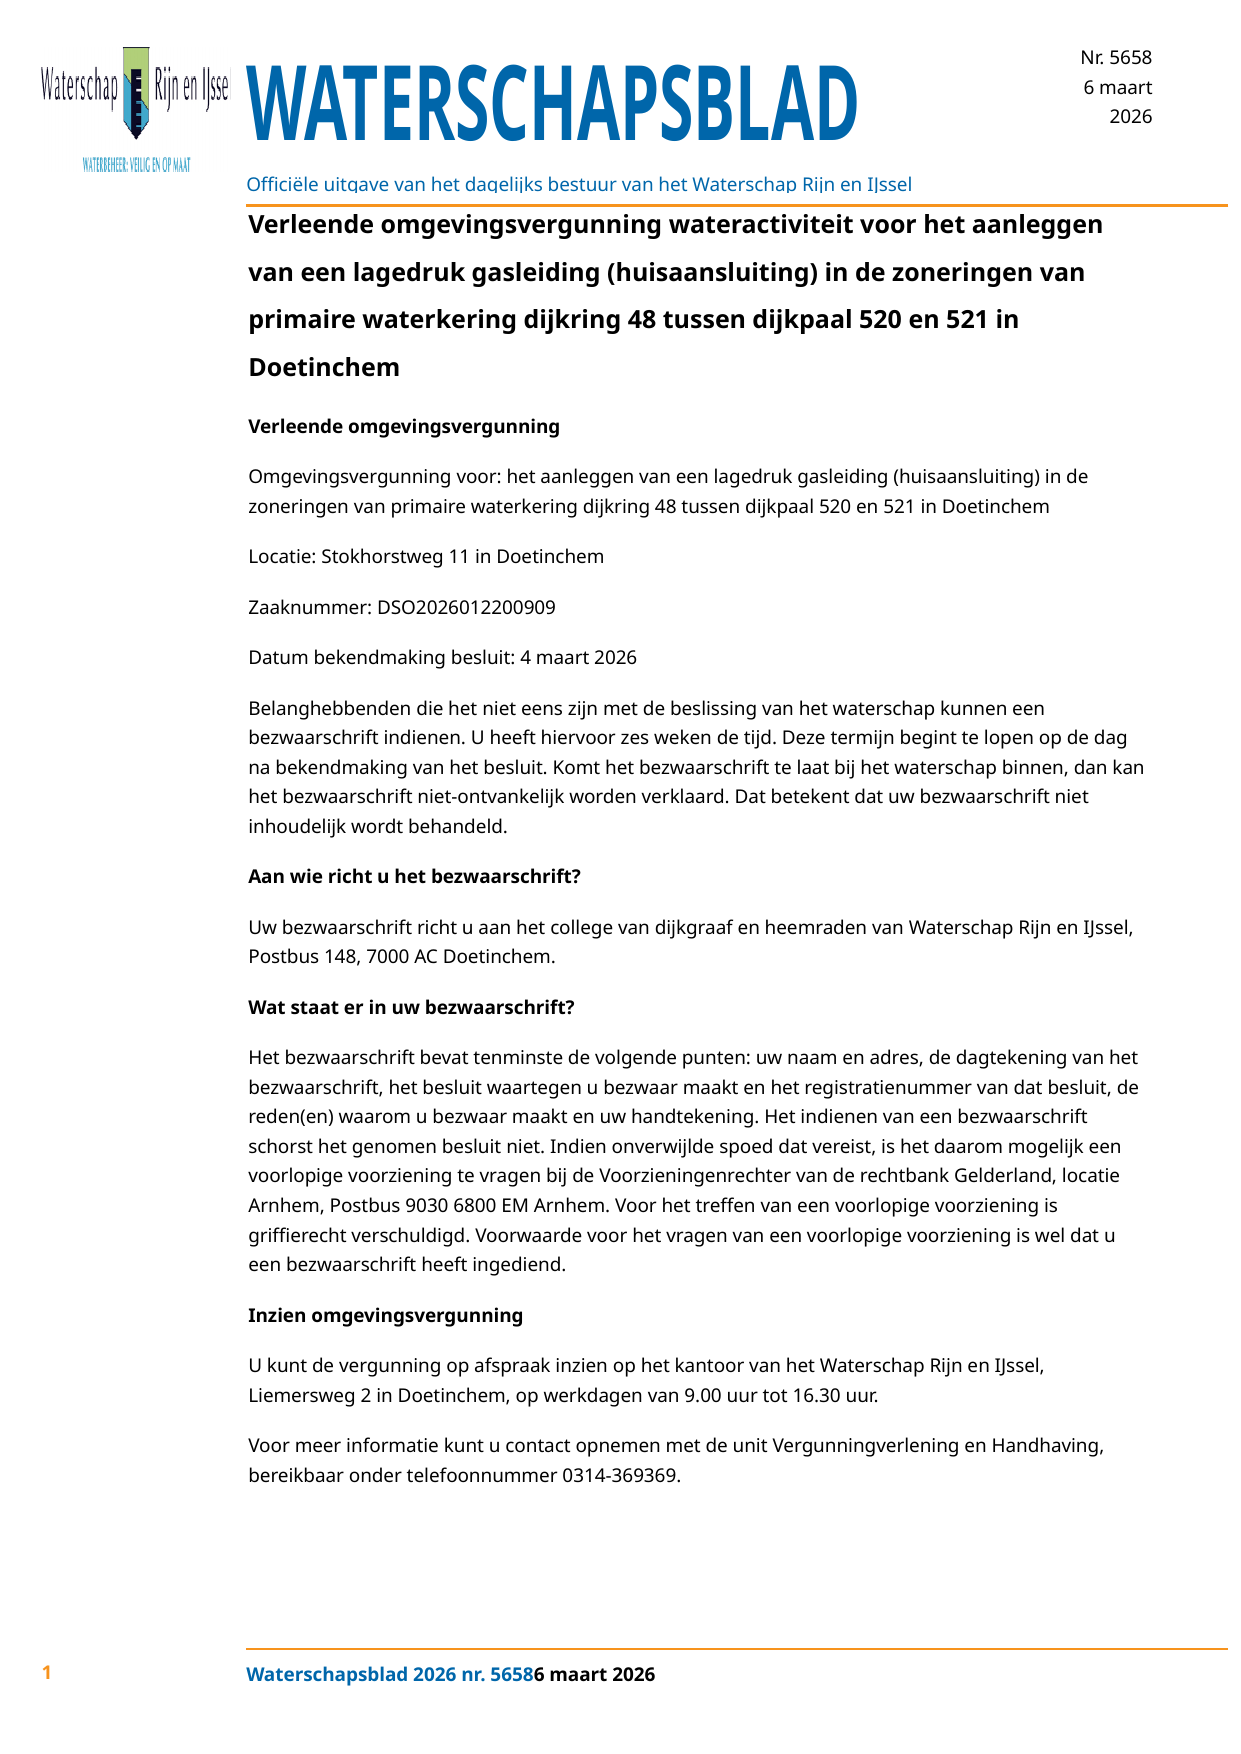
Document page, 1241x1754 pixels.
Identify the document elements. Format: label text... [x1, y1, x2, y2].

text U kunt de vergunning op afspraak inzien op het kantoor van het Waterschap Rijn en IJssel, Liemersweg 2 in Doetinchem, op werkdagen van 9.00 uur tot 16.30 uur. [248, 1352, 1152, 1408]
text Aan wie richt u het bezwaarschrift? [248, 863, 1152, 889]
text Verleende omgevingsvergunning wateractiviteit voor het aanleggen van een lagedruk gasleiding (huisaansluiting) in de zoneringen van primaire waterkering dijkring 48 tussen dijkpaal 520 en 521 in Doetinchem [248, 207, 1152, 384]
text Het bezwaarschrift bevat tenminste de volgende punten: uw naam en adres, de dagtekening van het bezwaarschrift, het besluit waartegen u bezwaar maakt en het registratienummer van dat besluit, de reden(en) waarom u bezwaar maakt en uw handtekening. Het indienen van een bezwaarschrift schorst het genomen besluit niet. Indien onverwijlde spoed dat vereist, is het daarom mogelijk een voorlopige voorziening te vragen bij de Voorzieningenrechter van de rechtbank Gelderland, locatie Arnhem, Postbus 9030 6800 EM Arnhem. Voor het treffen van een voorlopige voorziening is griffierecht verschuldigd. Voorwaarde voor het vragen van een voorlopige voorziening is wel dat u een bezwaarschrift heeft ingediend. [248, 1044, 1152, 1277]
text Wat staat er in uw bezwaarschrift? [248, 994, 1152, 1020]
picture [41, 47, 231, 172]
text Zaaknummer: DSO2026012200909 [248, 594, 1152, 620]
text Belanghebbenden die het niet eens zijn met de beslissing van het waterschap kunnen een bezwaarschrift indienen. U heeft hiervoor zes weken de tijd. Deze termijn begint te lopen op de dag na bekendmaking van het besluit. Komt het bezwaarschrift te laat bij het waterschap binnen, dan kan het bezwaarschrift niet-ontvankelijk worden verklaard. Dat betekent dat uw bezwaarschrift niet inhoudelijk wordt behandeld. [248, 695, 1152, 839]
text Verleende omgevingsvergunning [248, 413, 1152, 439]
text Inzien omgevingsvergunning [248, 1302, 1152, 1328]
text Omgevingsvergunning voor: het aanleggen van een lagedruk gasleiding (huisaansluiting) in de zoneringen van primaire waterkering dijkring 48 tussen dijkpaal 520 en 521 in Doetinchem [248, 463, 1152, 519]
text Locatie: Stokhorstweg 11 in Doetinchem [248, 543, 1152, 569]
text Uw bezwaarschrift richt u aan het college van dijkgraaf en heemraden van Waterschap Rijn en IJssel, Postbus 148, 7000 AC Doetinchem. [248, 914, 1152, 969]
text Datum bekendmaking besluit: 4 maart 2026 [248, 644, 1152, 670]
text Voor meer informatie kunt u contact opnemen met de unit Vergunningverlening en Handhaving, bereikbaar onder telefoonnummer 0314-369369. [248, 1432, 1152, 1488]
